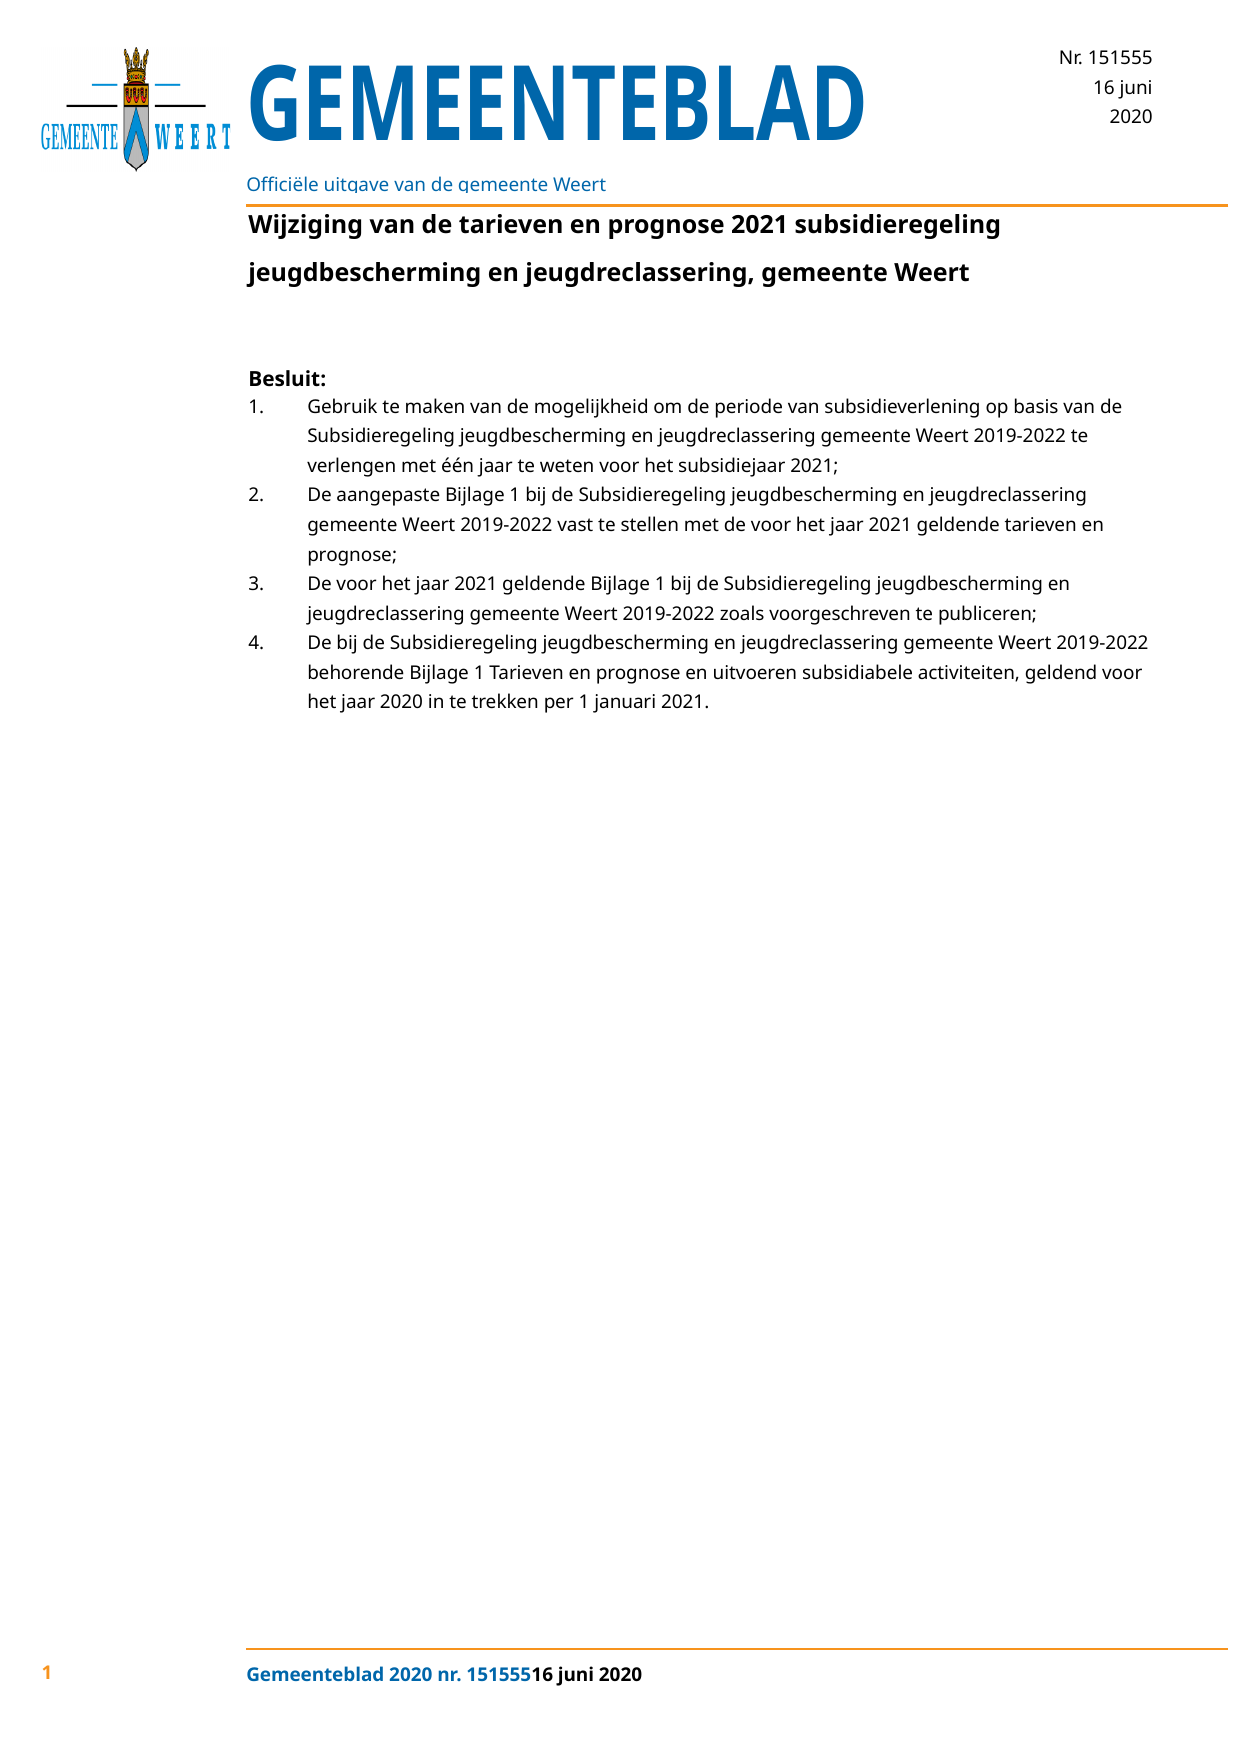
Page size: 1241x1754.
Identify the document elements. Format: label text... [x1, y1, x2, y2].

picture [41, 47, 231, 172]
text Wijziging van de tarieven en prognose 2021 subsidieregeling jeugdbescherming en jeugdreclassering, gemeente Weert [248, 207, 1152, 288]
list De bij de Subsidieregeling jeugdbescherming en jeugdreclassering gemeente Weert 2019-2022 behorende Bijlage 1 Tarieven en prognose en uitvoeren subsidiabele activiteiten, geldend voor het jaar 2020 in te trekken per 1 januari 2021. [248, 629, 1152, 714]
list Gebruik te maken van de mogelijkheid om de periode van subsidieverlening op basis van de Subsidieregeling jeugdbescherming en jeugdreclassering gemeente Weert 2019-2022 te verlengen met één jaar te weten voor het subsidiejaar 2021; [248, 393, 1152, 478]
text Besluit: [248, 364, 1152, 393]
list De voor het jaar 2021 geldende Bijlage 1 bij de Subsidieregeling jeugdbescherming en jeugdreclassering gemeente Weert 2019-2022 zoals voorgeschreven te publiceren; [248, 570, 1152, 626]
list De aangepaste Bijlage 1 bij de Subsidieregeling jeugdbescherming en jeugdreclassering gemeente Weert 2019-2022 vast te stellen met de voor het jaar 2021 geldende tarieven en prognose; [248, 482, 1152, 567]
